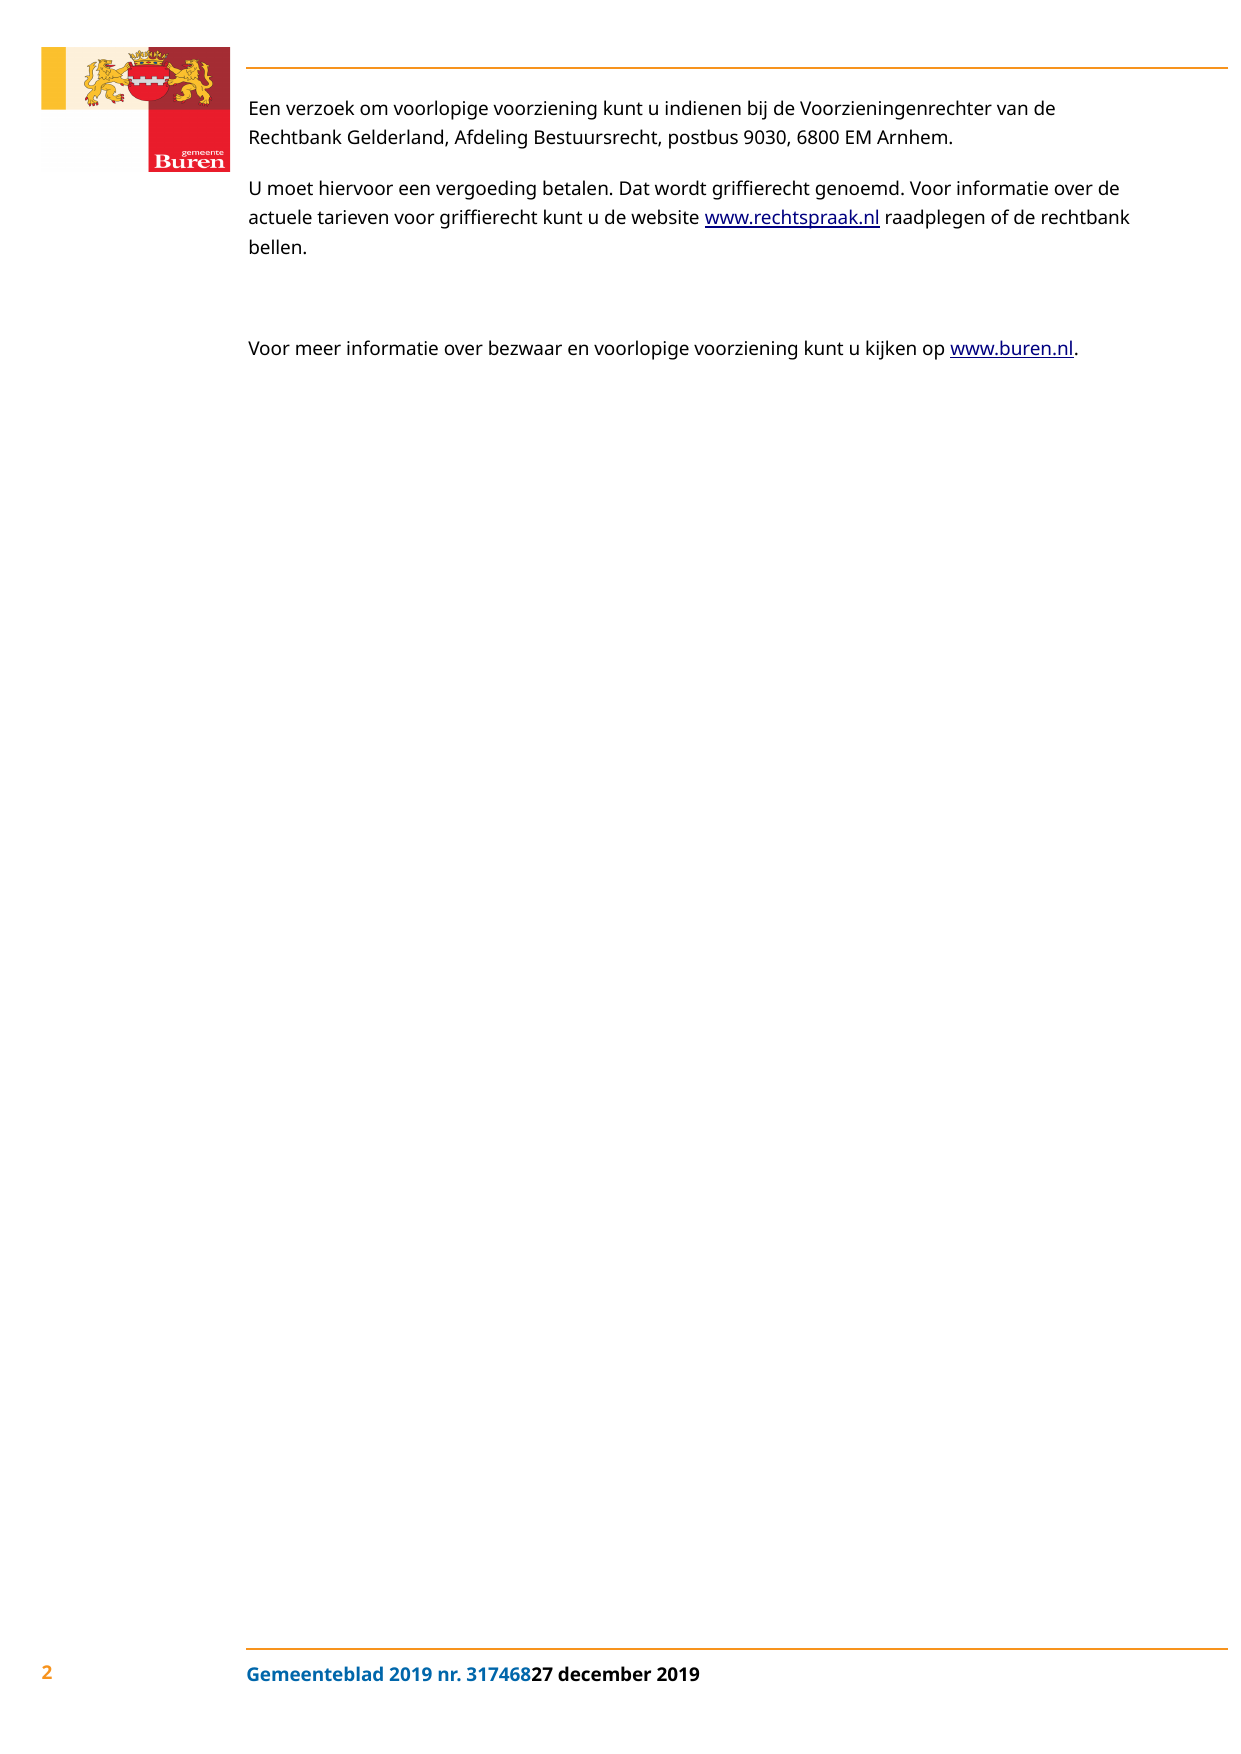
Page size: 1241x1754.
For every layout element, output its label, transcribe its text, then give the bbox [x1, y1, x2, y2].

text U moet hiervoor een vergoeding betalen. Dat wordt griffierecht genoemd. Voor informatie over de actuele tarieven voor griffierecht kunt u de website www.rechtspraak.nl raadplegen of de rechtbank bellen. [248, 175, 1152, 260]
picture [41, 47, 231, 172]
text Een verzoek om voorlopige voorziening kunt u indienen bij de Voorzieningenrechter van de Rechtbank Gelderland, Afdeling Bestuursrecht, postbus 9030, 6800 EM Arnhem. [248, 95, 1152, 150]
text Voor meer informatie over bezwaar en voorlopige voorziening kunt u kijken op www.buren.nl. [248, 335, 1152, 361]
